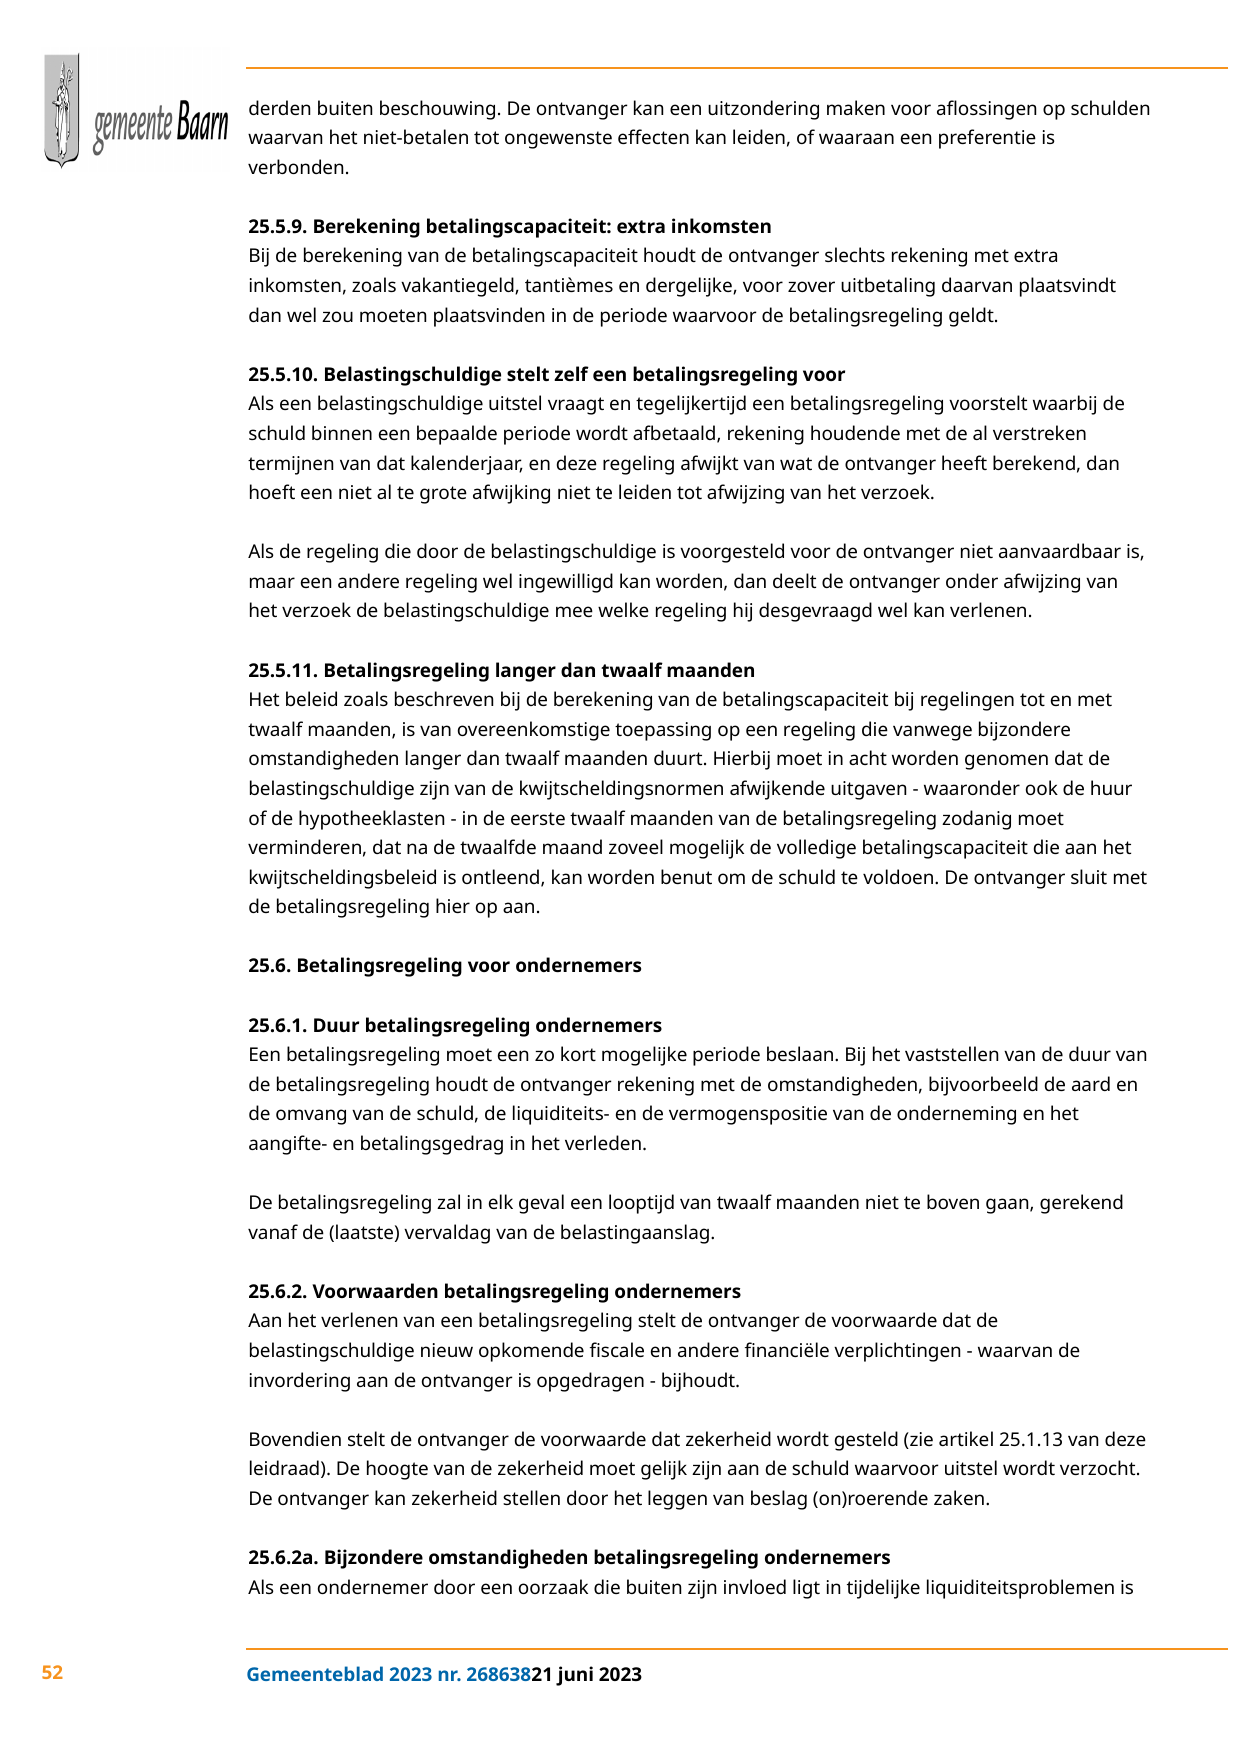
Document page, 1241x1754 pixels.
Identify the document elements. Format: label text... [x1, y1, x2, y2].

text derden buiten beschouwing. De ontvanger kan een uitzondering maken voor aflossingen op schulden waarvan het niet-betalen tot ongewenste effecten kan leiden, of waaraan een preferentie is verbonden. [248, 95, 1152, 180]
text Bovendien stelt de ontvanger de voorwaarde dat zekerheid wordt gesteld (zie artikel 25.1.13 van deze leidraad). De hoogte van de zekerheid moet gelijk zijn aan de schuld waarvoor uitstel wordt verzocht. De ontvanger kan zekerheid stellen door het leggen van beslag (on)roerende zaken. [248, 1426, 1152, 1511]
text Als een ondernemer door een oorzaak die buiten zijn invloed ligt in tijdelijke liquiditeitsproblemen is [248, 1574, 1152, 1600]
text Een betalingsregeling moet een zo kort mogelijke periode beslaan. Bij het vaststellen van de duur van de betalingsregeling houdt de ontvanger rekening met de omstandigheden, bijvoorbeeld de aard en de omvang van de schuld, de liquiditeits- en de vermogenspositie van de onderneming en het aangifte- en betalingsgedrag in het verleden. [248, 1041, 1152, 1156]
text 25.6.1. Duur betalingsregeling ondernemers [248, 1012, 1152, 1038]
text 25.6. Betalingsregeling voor ondernemers [248, 953, 1152, 978]
text Het beleid zoals beschreven bij de berekening van de betalingscapaciteit bij regelingen tot en met twaalf maanden, is van overeenkomstige toepassing op een regeling die vanwege bijzondere omstandigheden langer dan twaalf maanden duurt. Hierbij moet in acht worden genomen dat de belastingschuldige zijn van de kwijtscheldingsnormen afwijkende uitgaven - waaronder ook de huur of de hypotheeklasten - in de eerste twaalf maanden van de betalingsregeling zodanig moet verminderen, dat na de twaalfde maand zoveel mogelijk de volledige betalingscapaciteit die aan het kwijtscheldingsbeleid is ontleend, kan worden benut om de schuld te voldoen. De ontvanger sluit met de betalingsregeling hier op aan. [248, 686, 1152, 919]
text 25.6.2a. Bijzondere omstandigheden betalingsregeling ondernemers [248, 1544, 1152, 1570]
text De betalingsregeling zal in elk geval een looptijd van twaalf maanden niet te boven gaan, gerekend vanaf de (laatste) vervaldag van de belastingaanslag. [248, 1189, 1152, 1245]
text 25.5.10. Belastingschuldige stelt zelf een betalingsregeling voor [248, 361, 1152, 387]
text Als een belastingschuldige uitstel vraagt en tegelijkertijd een betalingsregeling voorstelt waarbij de schuld binnen een bepaalde periode wordt afbetaald, rekening houdende met de al verstreken termijnen van dat kalenderjaar, en deze regeling afwijkt van wat de ontvanger heeft berekend, dan hoeft een niet al te grote afwijking niet te leiden tot afwijzing van het verzoek. [248, 391, 1152, 505]
text 25.5.11. Betalingsregeling langer dan twaalf maanden [248, 657, 1152, 683]
picture [41, 47, 231, 172]
text 25.6.2. Voorwaarden betalingsregeling ondernemers [248, 1278, 1152, 1304]
text 25.5.9. Berekening betalingscapaciteit: extra inkomsten [248, 213, 1152, 239]
text Aan het verlenen van een betalingsregeling stelt de ontvanger de voorwaarde dat de belastingschuldige nieuw opkomende fiscale en andere financiële verplichtingen - waarvan de invordering aan de ontvanger is opgedragen - bijhoudt. [248, 1308, 1152, 1393]
text Bij de berekening van de betalingscapaciteit houdt de ontvanger slechts rekening met extra inkomsten, zoals vakantiegeld, tantièmes en dergelijke, voor zover uitbetaling daarvan plaatsvindt dan wel zou moeten plaatsvinden in de periode waarvoor de betalingsregeling geldt. [248, 243, 1152, 328]
text Als de regeling die door de belastingschuldige is voorgesteld voor de ontvanger niet aanvaardbaar is, maar een andere regeling wel ingewilligd kan worden, dan deelt de ontvanger onder afwijzing van het verzoek de belastingschuldige mee welke regeling hij desgevraagd wel kan verlenen. [248, 538, 1152, 623]
